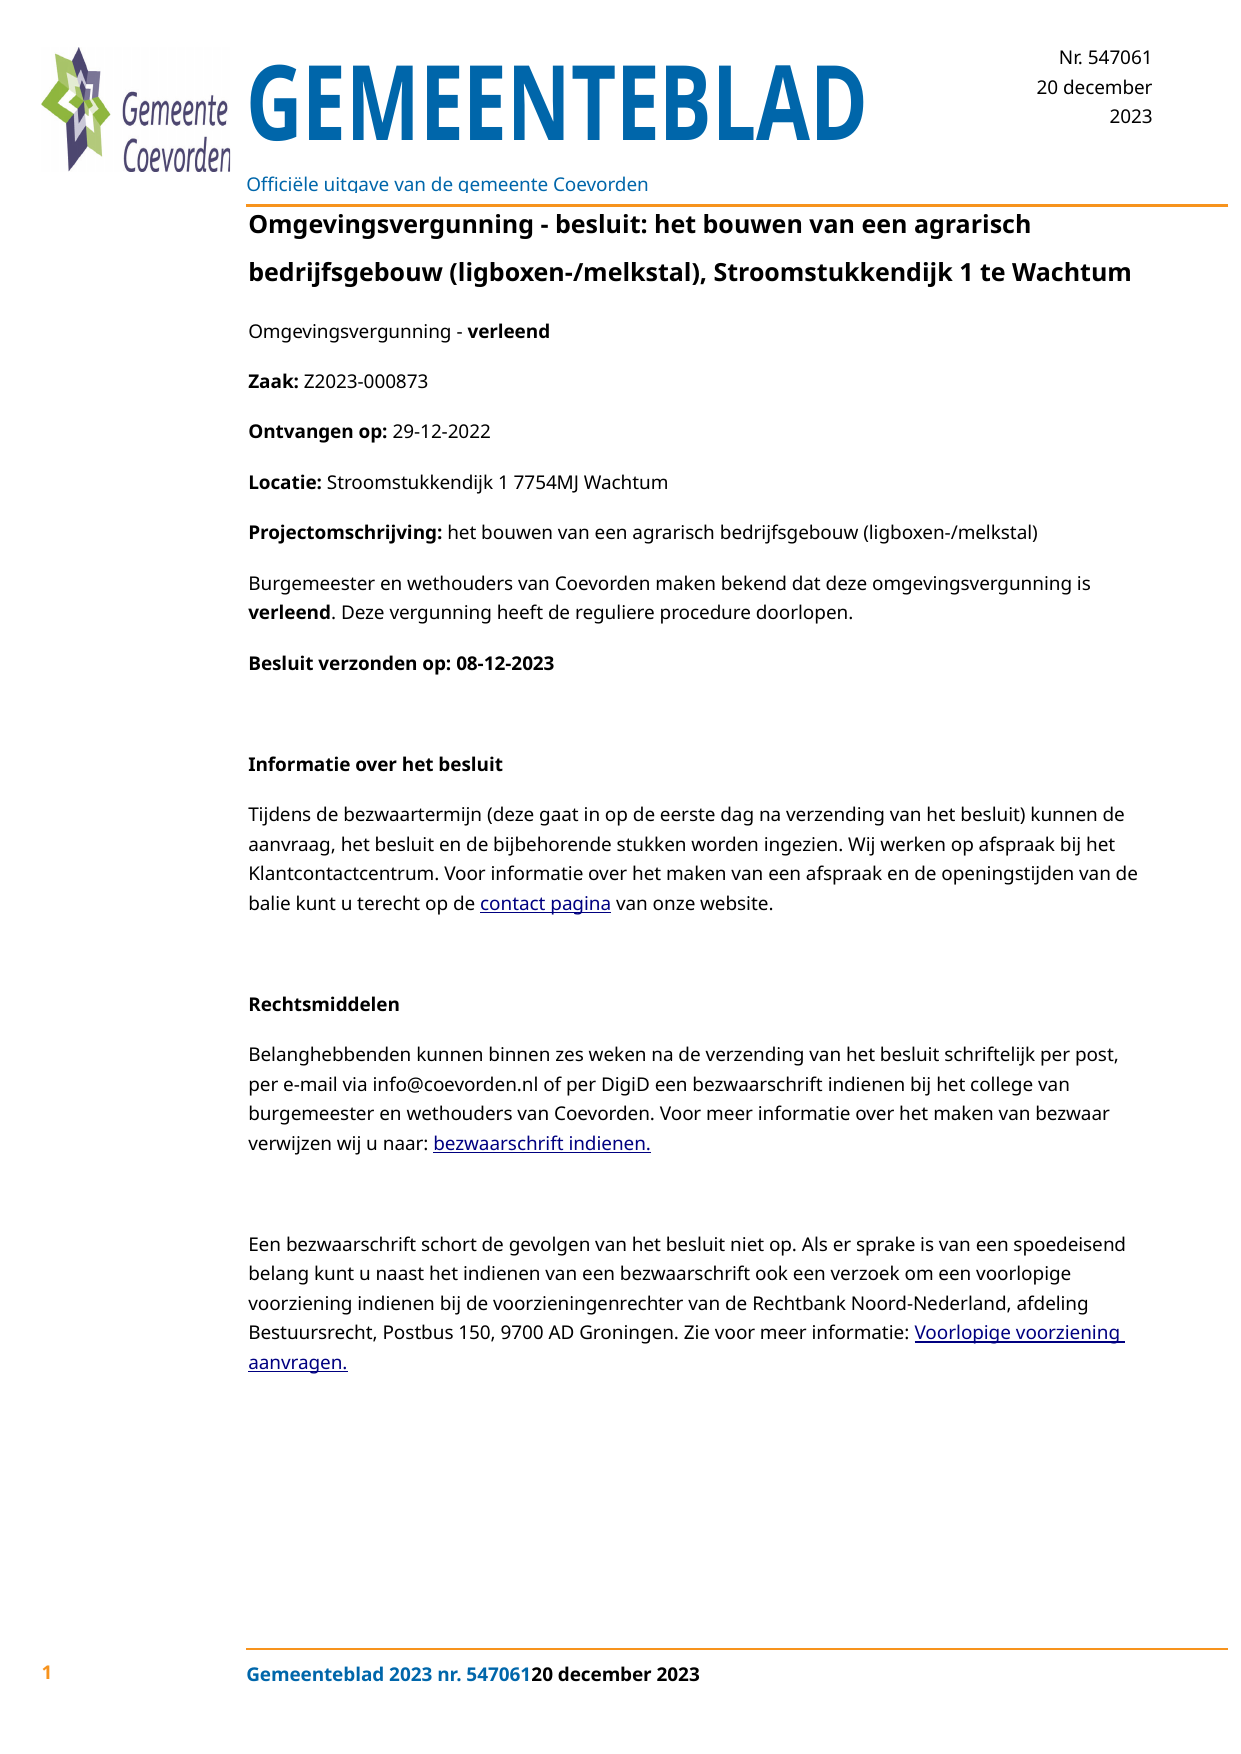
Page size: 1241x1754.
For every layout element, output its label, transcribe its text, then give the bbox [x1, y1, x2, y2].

text Informatie over het besluit [248, 751, 1152, 777]
text Tijdens de bezwaartermijn (deze gaat in op de eerste dag na verzending van het besluit) kunnen de aanvraag, het besluit en de bijbehorende stukken worden ingezien. Wij werken op afspraak bij het Klantcontactcentrum. Voor informatie over het maken van een afspraak en de openingstijden van de balie kunt u terecht op de contact pagina van onze website. [248, 801, 1152, 916]
text Belanghebbenden kunnen binnen zes weken na de verzending van het besluit schriftelijk per post, per e-mail via info@coevorden.nl of per DigiD een bezwaarschrift indienen bij het college van burgemeester en wethouders van Coevorden. Voor meer informatie over het maken van bezwaar verwijzen wij u naar: bezwaarschrift indienen. [248, 1041, 1152, 1156]
text Projectomschrijving: het bouwen van een agrarisch bedrijfsgebouw (ligboxen-/melkstal) [248, 519, 1152, 545]
text Een bezwaarschrift schort de gevolgen van het besluit niet op. Als er sprake is van een spoedeisend belang kunt u naast het indienen van een bezwaarschrift ook een verzoek om een voorlopige voorziening indienen bij de voorzieningenrechter van de Rechtbank Noord-Nederland, afdeling Bestuursrecht, Postbus 150, 9700 AD Groningen. Zie voor meer informatie: Voorlopige voorziening aanvragen. [248, 1231, 1152, 1375]
text Rechtsmiddelen [248, 991, 1152, 1017]
text Omgevingsvergunning - besluit: het bouwen van een agrarisch bedrijfsgebouw (ligboxen-/melkstal), Stroomstukkendijk 1 te Wachtum [248, 207, 1152, 288]
text Locatie: Stroomstukkendijk 1 7754MJ Wachtum [248, 469, 1152, 495]
picture [41, 47, 231, 172]
text Burgemeester en wethouders van Coevorden maken bekend dat deze omgevingsvergunning is verleend. Deze vergunning heeft de reguliere procedure doorlopen. [248, 570, 1152, 625]
text Zaak: Z2023-000873 [248, 368, 1152, 394]
text Besluit verzonden op: 08-12-2023 [248, 650, 1152, 676]
text Ontvangen op: 29-12-2022 [248, 419, 1152, 444]
text Omgevingsvergunning - verleend [248, 318, 1152, 344]
